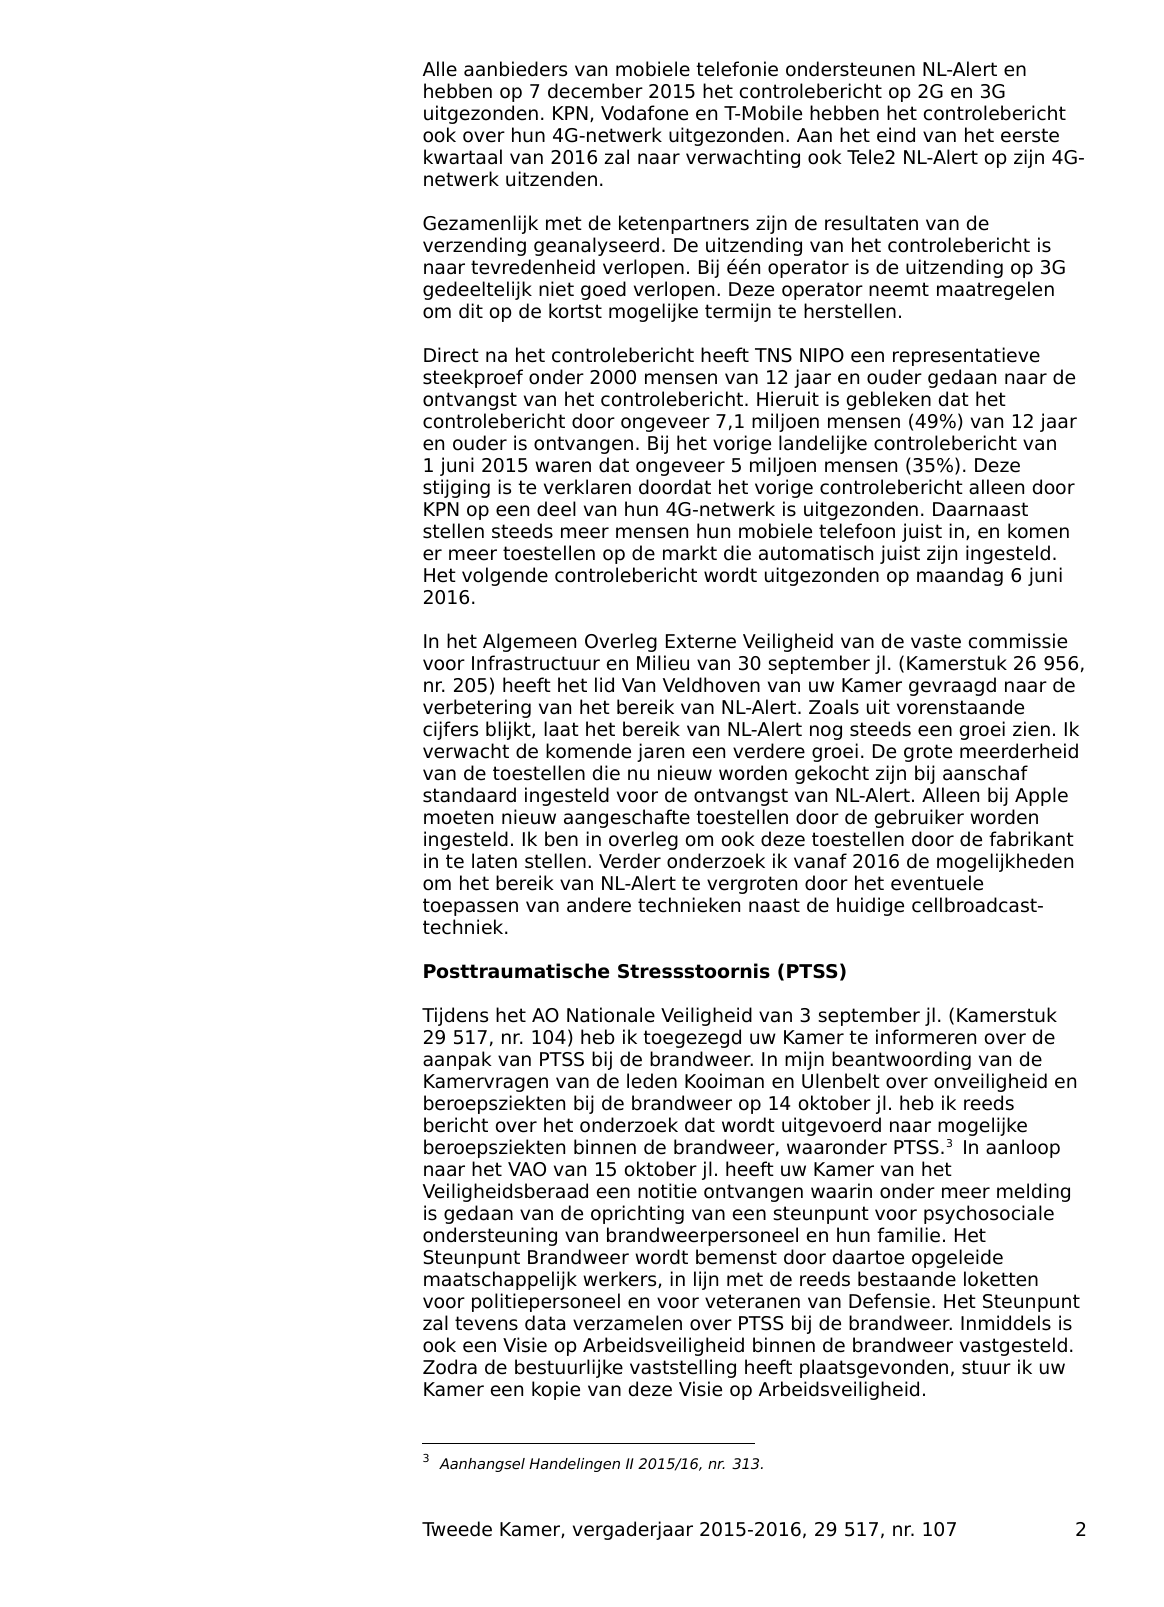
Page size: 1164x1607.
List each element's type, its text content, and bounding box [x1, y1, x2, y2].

text Direct na het controlebericht heeft TNS NIPO een representatieve steekproef onder 2000 mensen van 12 jaar en ouder gedaan naar de ontvangst van het controlebericht. Hieruit is gebleken dat het controlebericht door ongeveer 7,1 miljoen mensen (49%) van 12 jaar en ouder is ontvangen. Bij het vorige landelijke controlebericht van 1 juni 2015 waren dat ongeveer 5 miljoen mensen (35%). Deze stijging is te verklaren doordat het vorige controlebericht alleen door KPN op een deel van hun 4G-netwerk is uitgezonden. Daarnaast stellen steeds meer mensen hun mobiele telefoon juist in, en komen er meer toestellen op de markt die automatisch juist zijn ingesteld. Het volgende controlebericht wordt uitgezonden op maandag 6 juni 2016. [422, 345, 1087, 609]
subtitle Posttraumatische Stressstoornis (PTSS) [422, 961, 1087, 983]
text Alle aanbieders van mobiele telefonie ondersteunen NL-Alert en hebben op 7 december 2015 het controlebericht op 2G en 3G uitgezonden. KPN, Vodafone en T-Mobile hebben het controlebericht ook over hun 4G-netwerk uitgezonden. Aan het eind van het eerste kwartaal van 2016 zal naar verwachting ook Tele2 NL-Alert op zijn 4G-netwerk uitzenden. [422, 59, 1087, 191]
text Aanhangsel Handelingen II 2015/16, nr. 313. [422, 1452, 1087, 1474]
text Gezamenlijk met de ketenpartners zijn de resultaten van de verzending geanalyseerd. De uitzending van het controlebericht is naar tevredenheid verlopen. Bij één operator is de uitzending op 3G gedeeltelijk niet goed verlopen. Deze operator neemt maatregelen om dit op de kortst mogelijke termijn te herstellen. [422, 213, 1087, 323]
text In het Algemeen Overleg Externe Veiligheid van de vaste commissie voor Infrastructuur en Milieu van 30 september jl. (Kamerstuk 26 956, nr. 205) heeft het lid Van Veldhoven van uw Kamer gevraagd naar de verbetering van het bereik van NL-Alert. Zoals uit vorenstaande cijfers blijkt, laat het bereik van NL-Alert nog steeds een groei zien. Ik verwacht de komende jaren een verdere groei. De grote meerderheid van de toestellen die nu nieuw worden gekocht zijn bij aanschaf standaard ingesteld voor de ontvangst van NL-Alert. Alleen bij Apple moeten nieuw aangeschafte toestellen door de gebruiker worden ingesteld. Ik ben in overleg om ook deze toestellen door de fabrikant in te laten stellen. Verder onderzoek ik vanaf 2016 de mogelijkheden om het bereik van NL-Alert te vergroten door het eventuele toepassen van andere technieken naast de huidige cellbroadcast-techniek. [422, 631, 1087, 939]
text Tijdens het AO Nationale Veiligheid van 3 september jl. (Kamerstuk 29 517, nr. 104) heb ik toegezegd uw Kamer te informeren over de aanpak van PTSS bij de brandweer. In mijn beantwoording van de Kamervragen van de leden Kooiman en Ulenbelt over onveiligheid en beroepsziekten bij de brandweer op 14 oktober jl. heb ik reeds bericht over het onderzoek dat wordt uitgevoerd naar mogelijke beroepsziekten binnen de brandweer, waaronder PTSS. In aanloop naar het VAO van 15 oktober jl. heeft uw Kamer van het Veiligheidsberaad een notitie ontvangen waarin onder meer melding is gedaan van de oprichting van een steunpunt voor psychosociale ondersteuning van brandweerpersoneel en hun familie. Het Steunpunt Brandweer wordt bemenst door daartoe opgeleide maatschappelijk werkers, in lijn met de reeds bestaande loketten voor politiepersoneel en voor veteranen van Defensie. Het Steunpunt zal tevens data verzamelen over PTSS bij de brandweer. Inmiddels is ook een Visie op Arbeidsveiligheid binnen de brandweer vastgesteld. Zodra de bestuurlijke vaststelling heeft plaatsgevonden, stuur ik uw Kamer een kopie van deze Visie op Arbeidsveiligheid. [422, 1005, 1087, 1401]
